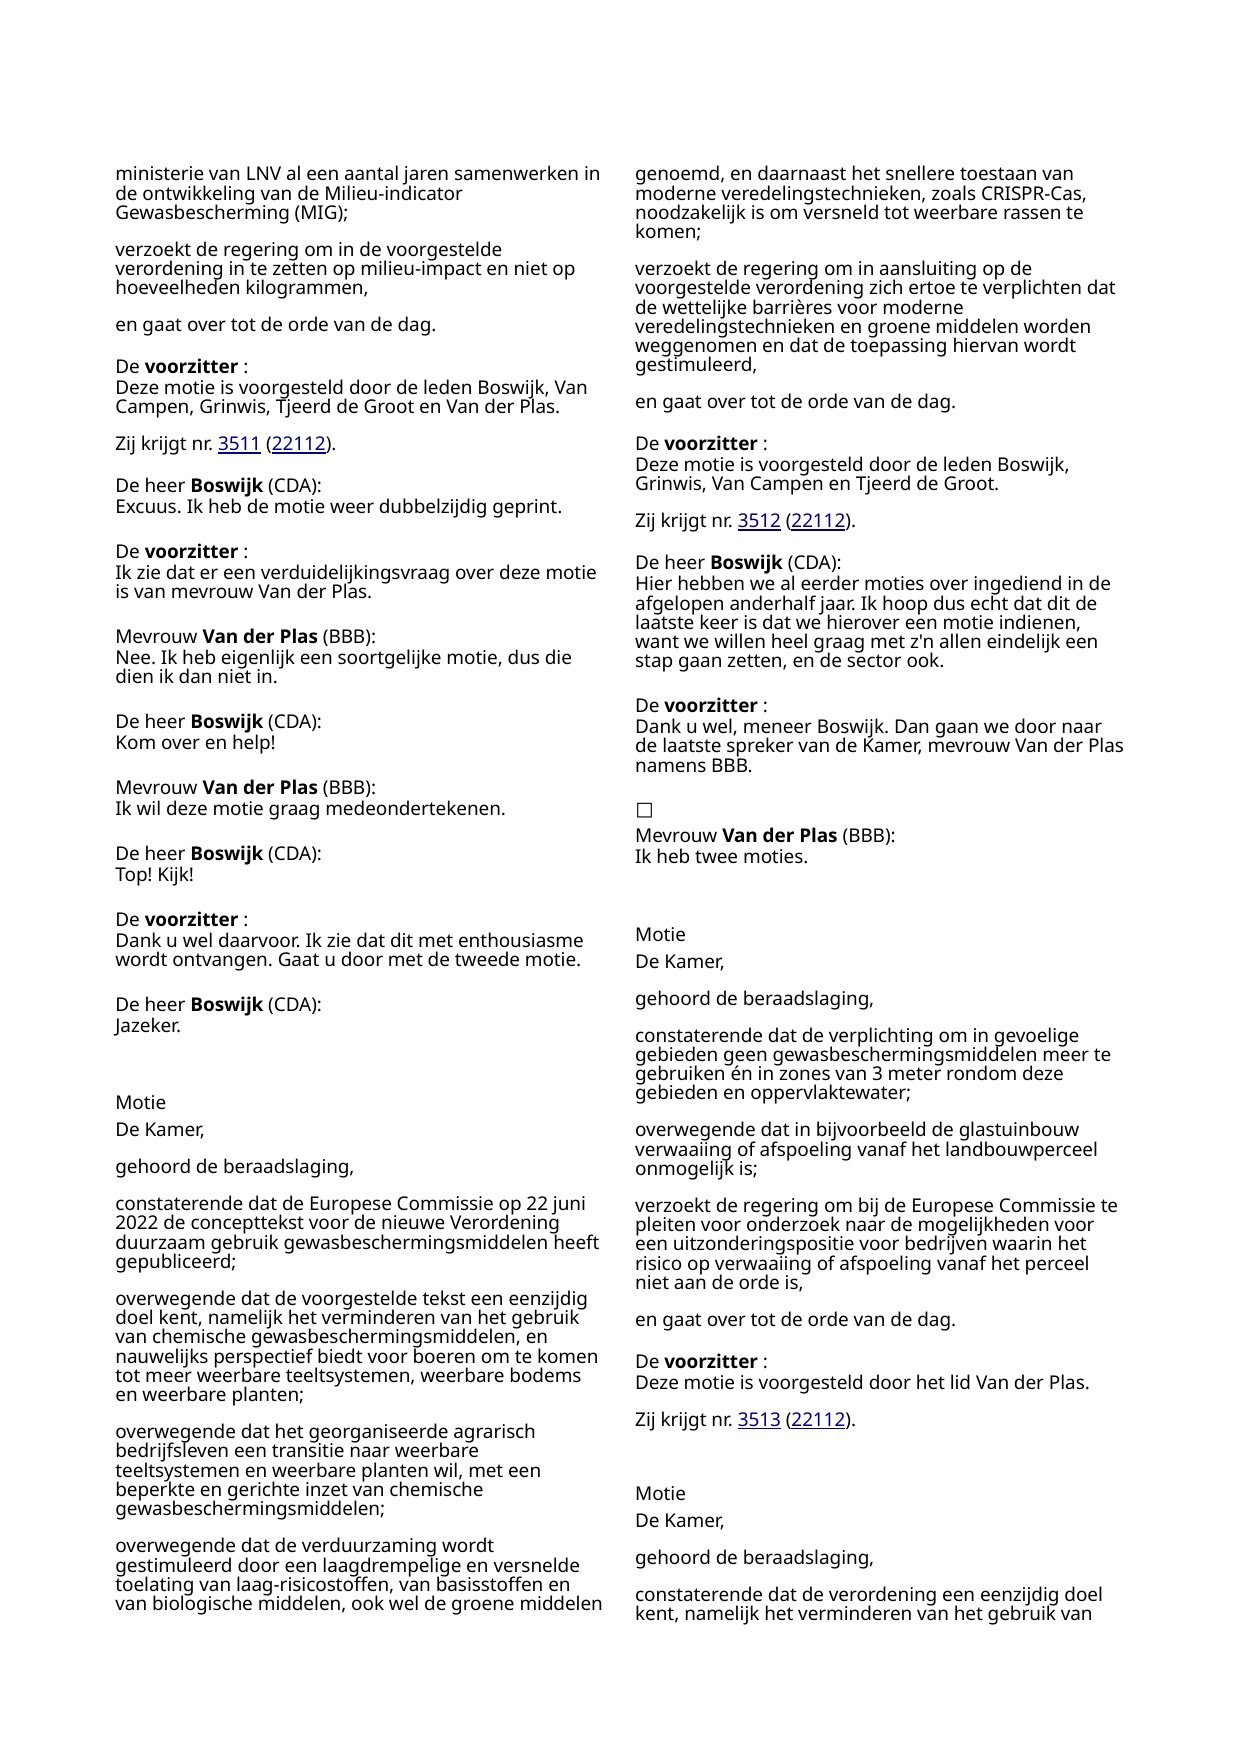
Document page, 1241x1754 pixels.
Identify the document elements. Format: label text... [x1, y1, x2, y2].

text De voorzitter : [115, 353, 605, 379]
text Deze motie is voorgesteld door de leden Boswijk, Van Campen, Grinwis, Tjeerd de Groot en Van der Plas. [115, 379, 605, 418]
text Excuus. Ik heb de motie weer dubbelzijdig geprint. [115, 498, 605, 517]
text De Kamer, [635, 953, 1125, 972]
text en gaat over tot de orde van de dag. [635, 393, 1125, 413]
text Motie [635, 921, 1125, 947]
text De heer Boswijk (CDA): [115, 708, 605, 734]
text De voorzitter : [115, 538, 605, 564]
text Motie [635, 1480, 1125, 1506]
text De voorzitter : [635, 430, 1125, 456]
text Ik wil deze motie graag medeondertekenen. [115, 800, 605, 819]
text Zij krijgt nr. 3513 (22112). [635, 1411, 1125, 1430]
text en gaat over tot de orde van de dag. [635, 1311, 1125, 1330]
text De heer Boswijk (CDA): [635, 549, 1125, 575]
text Motie [115, 1089, 605, 1115]
text en gaat over tot de orde van de dag. [115, 316, 605, 336]
text gehoord de beraadslaging, [635, 989, 1125, 1009]
text Zij krijgt nr. 3512 (22112). [635, 512, 1125, 532]
text Nee. Ik heb eigenlijk een soortgelijke motie, dus die dien ik dan niet in. [115, 649, 605, 688]
text Ik zie dat er een verduidelijkingsvraag over deze motie is van mevrouw Van der Plas. [115, 564, 605, 602]
text Dank u wel daarvoor. Ik zie dat dit met enthousiasme wordt ontvangen. Gaat u door met de tweede motie. [115, 932, 605, 970]
text Mevrouw Van der Plas (BBB): [635, 822, 1125, 848]
text Ik heb twee moties. [635, 848, 1125, 867]
text overwegende dat de voorgestelde tekst een eenzijdig doel kent, namelijk het verminderen van het gebruik van chemische gewasbeschermingsmiddelen, en nauwelijks perspectief biedt voor boeren om te komen tot meer weerbare teeltsystemen, weerbare bodems en weerbare planten; [115, 1290, 605, 1406]
text De voorzitter : [635, 1348, 1125, 1374]
text constaterende dat de verordening een eenzijdig doel kent, namelijk het verminderen van het gebruik van [635, 1586, 1125, 1624]
text Top! Kijk! [115, 866, 605, 885]
text ⬜ [635, 797, 1125, 822]
text De Kamer, [635, 1512, 1125, 1531]
text verzoekt de regering om bij de Europese Commissie te pleiten voor onderzoek naar de mogelijkheden voor een uitzonderingspositie voor bedrijven waarin het risico op verwaaiing of afspoeling vanaf het perceel niet aan de orde is, [635, 1197, 1125, 1293]
text genoemd, en daarnaast het snellere toestaan van moderne veredelingstechnieken, zoals CRISPR-Cas, noodzakelijk is om versneld tot weerbare rassen te komen; [635, 165, 1125, 242]
text constaterende dat de verplichting om in gevoelige gebieden geen gewasbeschermingsmiddelen meer te gebruiken én in zones van 3 meter rondom deze gebieden en oppervlaktewater; [635, 1027, 1125, 1104]
text gehoord de beraadslaging, [635, 1549, 1125, 1568]
text De voorzitter : [635, 692, 1125, 718]
text verzoekt de regering om in aansluiting op de voorgestelde verordening zich ertoe te verplichten dat de wettelijke barrières voor moderne veredelingstechnieken en groene middelen worden weggenomen en dat de toepassing hiervan wordt gestimuleerd, [635, 260, 1125, 376]
text De heer Boswijk (CDA): [115, 840, 605, 866]
text ministerie van LNV al een aantal jaren samenwerken in de ontwikkeling van de Milieu-indicator Gewasbescherming (MIG); [115, 165, 605, 223]
text Mevrouw Van der Plas (BBB): [115, 774, 605, 800]
text Deze motie is voorgesteld door de leden Boswijk, Grinwis, Van Campen en Tjeerd de Groot. [635, 456, 1125, 495]
text overwegende dat het georganiseerde agrarisch bedrijfsleven een transitie naar weerbare teeltsystemen en weerbare planten wil, met een beperkte en gerichte inzet van chemische gewasbeschermingsmiddelen; [115, 1423, 605, 1519]
text De voorzitter : [115, 906, 605, 932]
text Mevrouw Van der Plas (BBB): [115, 623, 605, 649]
text Hier hebben we al eerder moties over ingediend in de afgelopen anderhalf jaar. Ik hoop dus echt dat dit de laatste keer is dat we hierover een motie indienen, want we willen heel graag met z'n allen eindelijk een stap gaan zetten, en de sector ook. [635, 575, 1125, 672]
text constaterende dat de Europese Commissie op 22 juni 2022 de concepttekst voor de nieuwe Verordening duurzaam gebruik gewasbeschermingsmiddelen heeft gepubliceerd; [115, 1195, 605, 1272]
text verzoekt de regering om in de voorgestelde verordening in te zetten op milieu-impact en niet op hoeveelheden kilogrammen, [115, 241, 605, 299]
text Dank u wel, meneer Boswijk. Dan gaan we door naar de laatste spreker van de Kamer, mevrouw Van der Plas namens BBB. [635, 718, 1125, 776]
text Jazeker. [115, 1017, 605, 1036]
text overwegende dat in bijvoorbeeld de glastuinbouw verwaaiing of afspoeling vanaf het landbouwperceel onmogelijk is; [635, 1121, 1125, 1179]
text Zij krijgt nr. 3511 (22112). [115, 435, 605, 454]
text De Kamer, [115, 1121, 605, 1140]
text De heer Boswijk (CDA): [115, 991, 605, 1017]
text De heer Boswijk (CDA): [115, 472, 605, 498]
text overwegende dat de verduurzaming wordt gestimuleerd door een laagdrempelige en versnelde toelating van laag-risicostoffen, van basisstoffen en van biologische middelen, ook wel de groene middelen [115, 1537, 605, 1614]
text Kom over en help! [115, 734, 605, 753]
text Deze motie is voorgesteld door het lid Van der Plas. [635, 1374, 1125, 1393]
text gehoord de beraadslaging, [115, 1158, 605, 1177]
